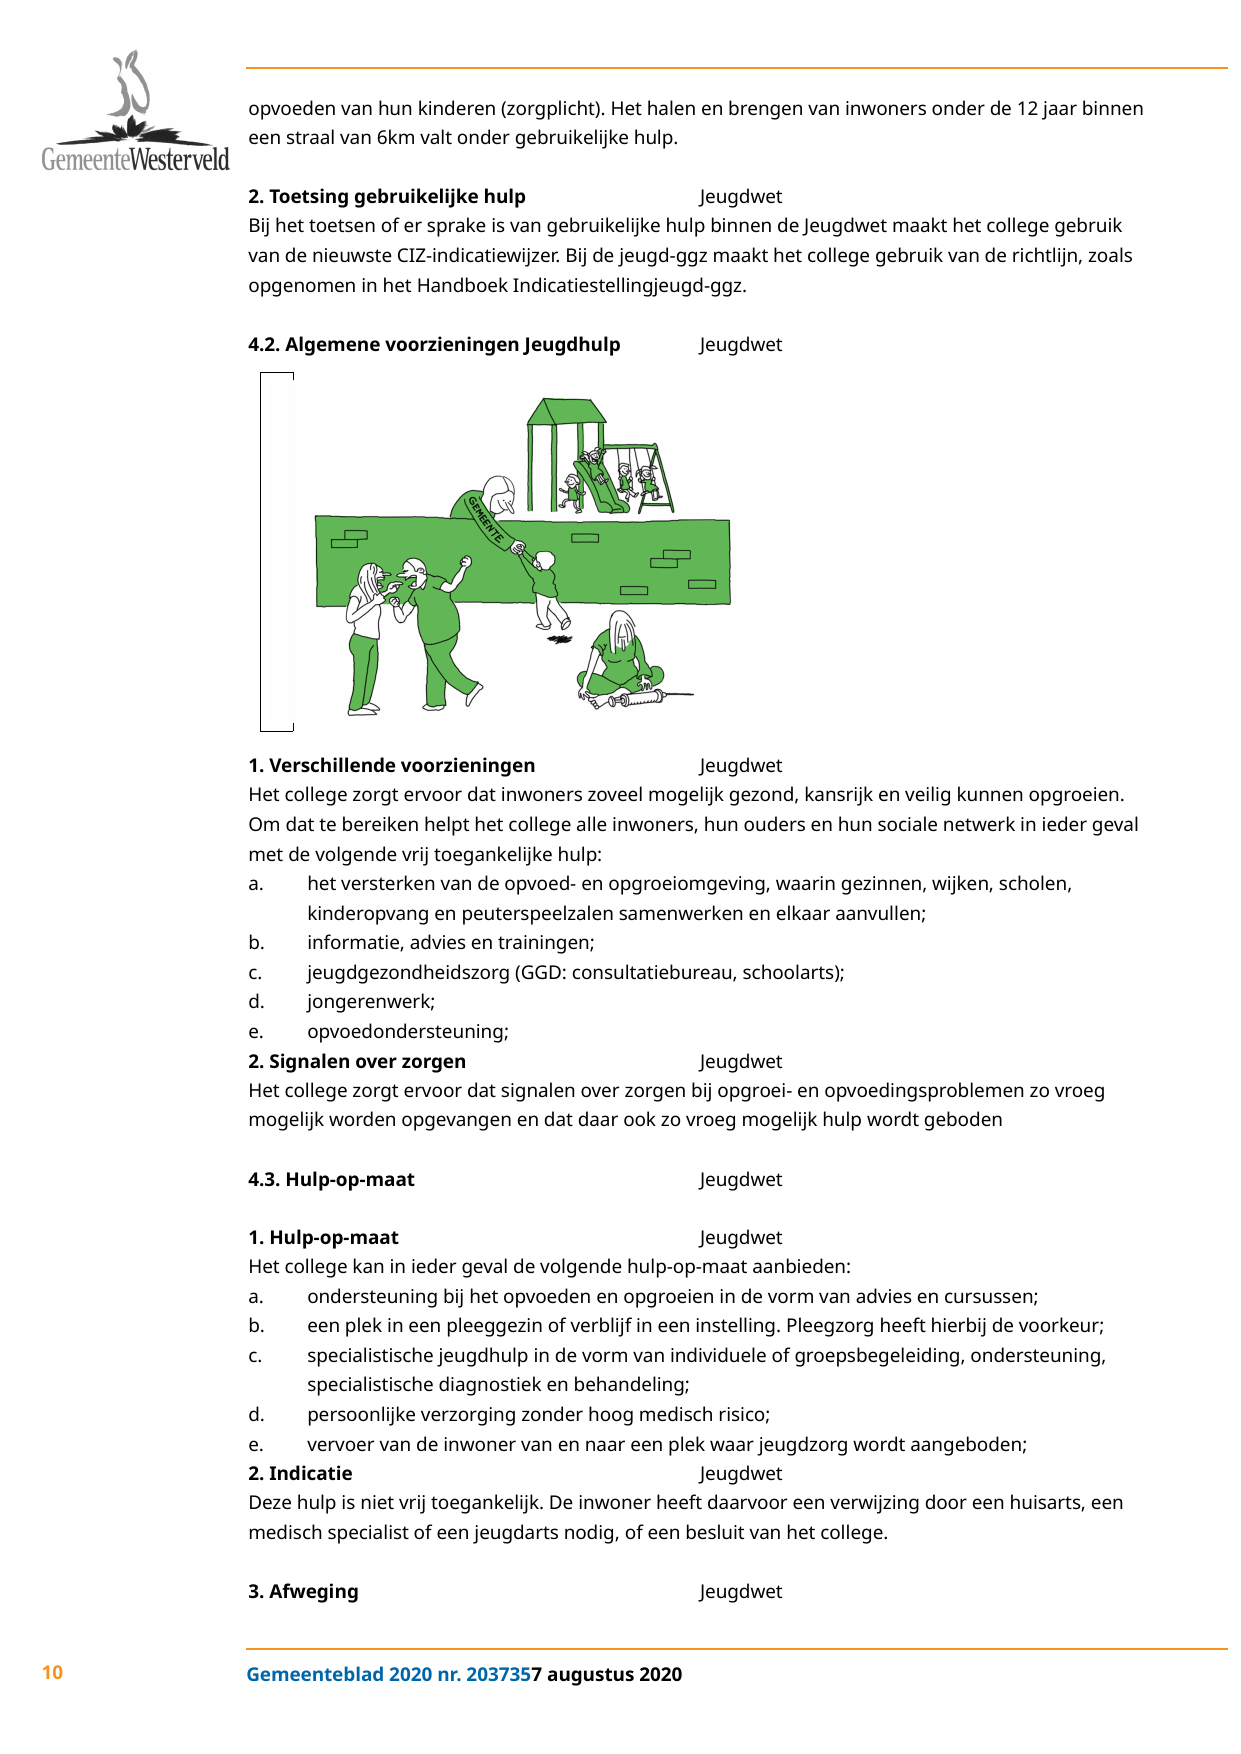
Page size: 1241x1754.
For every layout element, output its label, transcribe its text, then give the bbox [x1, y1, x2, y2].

table_header Jeugdwet [700, 753, 1152, 778]
table_header Jeugdwet [700, 1461, 1152, 1486]
list ondersteuning bij het opvoeden en opgroeien in de vorm van advies en cursussen; [248, 1283, 1152, 1309]
list jongerenwerk; [248, 989, 1152, 1014]
table_header 4.2. Algemene voorzieningen Jeugdhulp [248, 331, 700, 357]
table_header 1. Hulp-op-maat [248, 1224, 700, 1250]
table_header 2. Toetsing gebruikelijke hulp [248, 184, 700, 209]
text Het college kan in ieder geval de volgende hulp-op-maat aanbieden: [248, 1253, 1152, 1279]
list specialistische jeugdhulp in de vorm van individuele of groepsbegeleiding, ondersteuning, specialistische diagnostiek en behandeling; [248, 1342, 1152, 1397]
text Bij het toetsen of er sprake is van gebruikelijke hulp binnen de Jeugdwet maakt het college gebruik van de nieuwste CIZ-indicatiewijzer. Bij de jeugd-ggz maakt het college gebruik van de richtlijn, zoals opgenomen in het Handboek Indicatiestellingjeugd-ggz. [248, 213, 1152, 297]
table_header Jeugdwet [700, 331, 1152, 357]
list opvoedondersteuning; [248, 1018, 1152, 1044]
text Het college zorgt ervoor dat signalen over zorgen bij opgroei- en opvoedingsproblemen zo vroeg mogelijk worden opgevangen en dat daar ook zo vroeg mogelijk hulp wordt geboden [248, 1077, 1152, 1132]
table_header 1. Verschillende voorzieningen [248, 753, 700, 778]
table_header 2. Indicatie [248, 1461, 700, 1486]
picture [41, 47, 231, 172]
text Deze hulp is niet vrij toegankelijk. De inwoner heeft daarvoor een verwijzing door een huisarts, een medisch specialist of een jeugdarts nodig, of een besluit van het college. [248, 1489, 1152, 1545]
table_header 4.3. Hulp-op-maat [248, 1166, 700, 1191]
list het versterken van de opvoed- en opgroeiomgeving, waarin gezinnen, wijken, scholen, kinderopvang en peuterspeelzalen samenwerken en elkaar aanvullen; [248, 870, 1152, 926]
table_header 3. Afweging [248, 1578, 700, 1604]
table_header Jeugdwet [700, 1224, 1152, 1250]
table_header Jeugdwet [700, 184, 1152, 209]
list informatie, advies en trainingen; [248, 929, 1152, 955]
table_header Jeugdwet [700, 1166, 1152, 1191]
list persoonlijke verzorging zonder hoog medisch risico; [248, 1401, 1152, 1427]
list vervoer van de inwoner van en naar een plek waar jeugdzorg wordt aangeboden; [248, 1431, 1152, 1457]
table_header 2. Signalen over zorgen [248, 1048, 700, 1074]
text Het college zorgt ervoor dat inwoners zoveel mogelijk gezond, kansrijk en veilig kunnen opgroeien. Om dat te bereiken helpt het college alle inwoners, hun ouders en hun sociale netwerk in ieder geval met de volgende vrij toegankelijke hulp: [248, 782, 1152, 866]
table_header Jeugdwet [700, 1578, 1152, 1604]
picture [268, 380, 742, 723]
list jeugdgezondheidszorg (GGD: consultatiebureau, schoolarts); [248, 959, 1152, 985]
table_header Jeugdwet [700, 1048, 1152, 1074]
list een plek in een pleeggezin of verblijf in een instelling. Pleegzorg heeft hierbij de voorkeur; [248, 1312, 1152, 1338]
text opvoeden van hun kinderen (zorgplicht). Het halen en brengen van inwoners onder de 12 jaar binnen een straal van 6km valt onder gebruikelijke hulp. [248, 95, 1152, 150]
